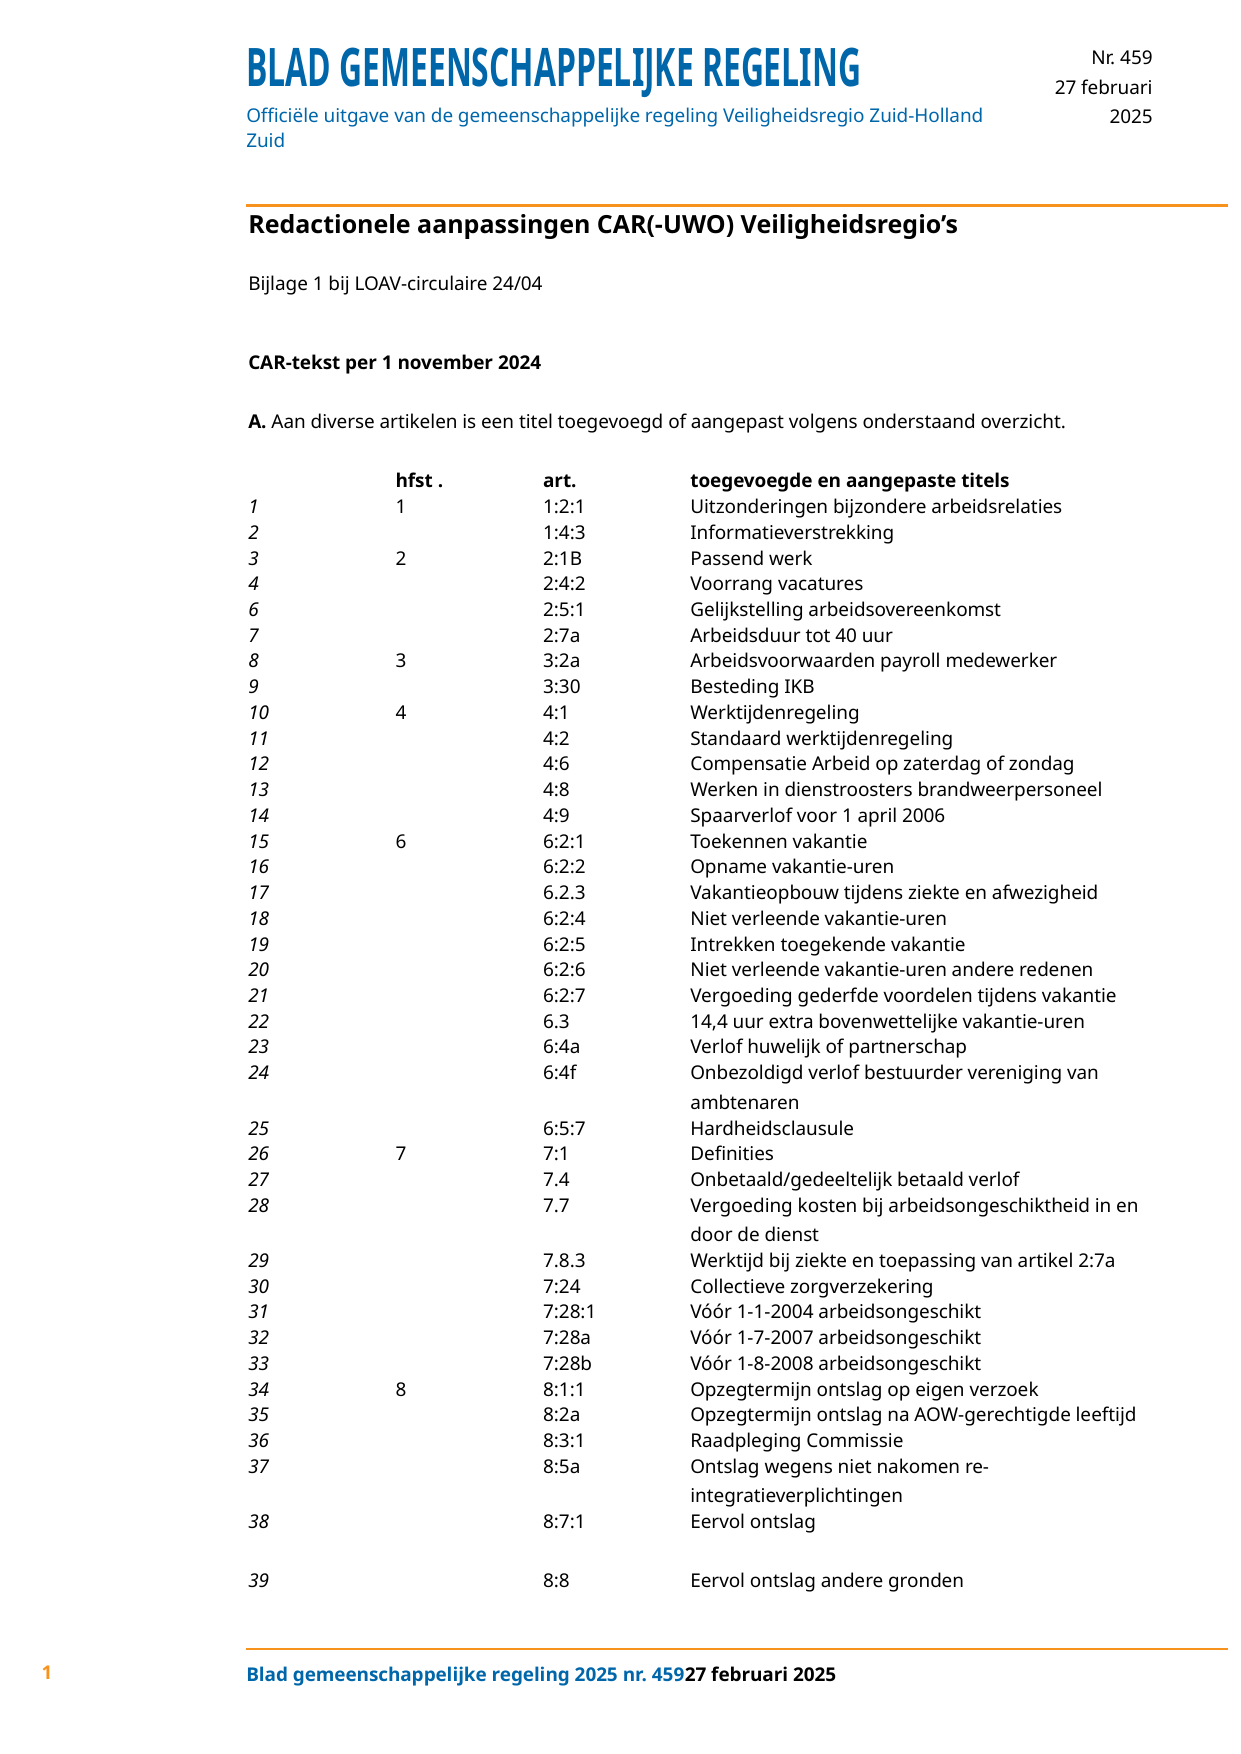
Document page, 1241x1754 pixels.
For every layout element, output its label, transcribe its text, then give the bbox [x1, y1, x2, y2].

table_header toegevoegde en aangepaste titels [690, 468, 1152, 493]
table_cell [395, 1115, 543, 1140]
table_cell 6:2:4 [543, 905, 690, 931]
table_cell 18 [248, 905, 395, 931]
table_cell 1 [248, 493, 395, 519]
table_cell 12 [248, 751, 395, 776]
table_cell 7:24 [543, 1273, 690, 1299]
table_cell [395, 1427, 543, 1453]
table_cell [395, 1008, 543, 1034]
table_cell 32 [248, 1324, 395, 1350]
table_cell Compensatie Arbeid op zaterdag of zondag [690, 751, 1152, 776]
table_cell [395, 571, 543, 596]
table_cell Definities [690, 1140, 1152, 1166]
table_cell Opzegtermijn ontslag op eigen verzoek [690, 1376, 1152, 1402]
table_cell [395, 725, 543, 751]
table_cell [395, 1324, 543, 1350]
table_cell Vóór 1-1-2004 arbeidsongeschikt [690, 1299, 1152, 1324]
table_header Eervol ontslag andere gronden [690, 1567, 1152, 1593]
table_cell 6.3 [543, 1008, 690, 1034]
table_cell 4 [395, 699, 543, 725]
table_header [395, 1567, 543, 1593]
table_cell 14 [248, 802, 395, 828]
table_cell [395, 879, 543, 905]
table_cell 7:28b [543, 1350, 690, 1376]
table_cell [395, 519, 543, 545]
table_cell 4:2 [543, 725, 690, 751]
table_cell [395, 596, 543, 622]
table_cell [395, 1166, 543, 1192]
table_cell [395, 622, 543, 648]
table_cell 10 [248, 699, 395, 725]
table_cell Werken in dienstroosters brandweerpersoneel [690, 776, 1152, 802]
table_cell Vóór 1-8-2008 arbeidsongeschikt [690, 1350, 1152, 1376]
table_header [248, 468, 395, 493]
table_cell Onbetaald/gedeeltelijk betaald verlof [690, 1166, 1152, 1192]
table_cell 7.7 [543, 1192, 690, 1247]
table_cell [395, 905, 543, 931]
table_cell Toekennen vakantie [690, 828, 1152, 853]
table_cell 15 [248, 828, 395, 853]
table_cell 20 [248, 956, 395, 982]
table_cell Niet verleende vakantie-uren [690, 905, 1152, 931]
table_cell Arbeidsvoorwaarden payroll medewerker [690, 648, 1152, 673]
table_cell Informatieverstrekking [690, 519, 1152, 545]
table_cell 19 [248, 931, 395, 956]
table_cell 8:5a [543, 1453, 690, 1508]
table_cell Ontslag wegens niet nakomen re-integratieverplichtingen [690, 1453, 1152, 1508]
table_cell Vergoeding kosten bij arbeidsongeschiktheid in en door de dienst [690, 1192, 1152, 1247]
table_cell Uitzonderingen bijzondere arbeidsrelaties [690, 493, 1152, 519]
table_cell Passend werk [690, 545, 1152, 571]
table_cell 21 [248, 982, 395, 1008]
table_cell [395, 982, 543, 1008]
table_cell [395, 1034, 543, 1059]
table_cell 33 [248, 1350, 395, 1376]
table_cell Vóór 1-7-2007 arbeidsongeschikt [690, 1324, 1152, 1350]
table_header art. [543, 468, 690, 493]
table_cell 35 [248, 1402, 395, 1427]
table_cell 4 [248, 571, 395, 596]
table_cell 6:2:7 [543, 982, 690, 1008]
table_header hfst . [395, 468, 543, 493]
table_cell 29 [248, 1247, 395, 1273]
table_cell 34 [248, 1376, 395, 1402]
table_cell Opname vakantie-uren [690, 854, 1152, 879]
table_header 8:8 [543, 1567, 690, 1593]
table_cell [395, 776, 543, 802]
table_cell 6:4a [543, 1034, 690, 1059]
table_cell 28 [248, 1192, 395, 1247]
table_cell 37 [248, 1453, 395, 1508]
table_cell 8:3:1 [543, 1427, 690, 1453]
table_cell 4:9 [543, 802, 690, 828]
table_cell 6:2:5 [543, 931, 690, 956]
table_cell 1:4:3 [543, 519, 690, 545]
table_cell Hardheidsclausule [690, 1115, 1152, 1140]
table_cell 7.4 [543, 1166, 690, 1192]
table_cell 6:5:7 [543, 1115, 690, 1140]
table_cell 6:2:2 [543, 854, 690, 879]
table_cell 2:4:2 [543, 571, 690, 596]
table_cell [395, 751, 543, 776]
table_cell [395, 1350, 543, 1376]
table_cell [395, 931, 543, 956]
table_cell 7:28:1 [543, 1299, 690, 1324]
table_cell 3:2a [543, 648, 690, 673]
table_cell 17 [248, 879, 395, 905]
table_cell 11 [248, 725, 395, 751]
table_cell Gelijkstelling arbeidsovereenkomst [690, 596, 1152, 622]
table_cell 7 [395, 1140, 543, 1166]
table_cell Collectieve zorgverzekering [690, 1273, 1152, 1299]
table_cell Eervol ontslag [690, 1508, 1152, 1534]
table_cell 9 [248, 674, 395, 699]
table_cell 14,4 uur extra bovenwettelijke vakantie-uren [690, 1008, 1152, 1034]
table_cell [395, 1508, 543, 1534]
table_cell [395, 1059, 543, 1115]
table_cell 8:7:1 [543, 1508, 690, 1534]
table_cell 3:30 [543, 674, 690, 699]
table_cell [395, 802, 543, 828]
table_cell [395, 1192, 543, 1247]
table_cell Arbeidsduur tot 40 uur [690, 622, 1152, 648]
text Bijlage 1 bij LOAV-circulaire 24/04 [248, 270, 1152, 296]
table_header 39 [248, 1567, 395, 1593]
table_cell 30 [248, 1273, 395, 1299]
table_cell 2 [248, 519, 395, 545]
table_cell 1:2:1 [543, 493, 690, 519]
table_cell 6.2.3 [543, 879, 690, 905]
table_cell 13 [248, 776, 395, 802]
text A. Aan diverse artikelen is een titel toegevoegd of aangepast volgens onderstaand overzicht. [248, 408, 1152, 434]
table_cell [395, 674, 543, 699]
table_cell Opzegtermijn ontslag na AOW-gerechtigde leeftijd [690, 1402, 1152, 1427]
table_cell [395, 1402, 543, 1427]
table_cell Raadpleging Commissie [690, 1427, 1152, 1453]
table_cell 3 [248, 545, 395, 571]
table_cell 2:1B [543, 545, 690, 571]
table_cell 38 [248, 1508, 395, 1534]
table_cell Intrekken toegekende vakantie [690, 931, 1152, 956]
table_cell 6 [395, 828, 543, 853]
table_cell 1 [395, 493, 543, 519]
table_cell 24 [248, 1059, 395, 1115]
table_cell Niet verleende vakantie-uren andere redenen [690, 956, 1152, 982]
table_cell Verlof huwelijk of partnerschap [690, 1034, 1152, 1059]
table_cell 7 [248, 622, 395, 648]
table_cell 4:1 [543, 699, 690, 725]
table_cell 6:2:6 [543, 956, 690, 982]
table_cell 25 [248, 1115, 395, 1140]
table_cell [395, 956, 543, 982]
table_cell [395, 1453, 543, 1508]
table_cell Spaarverlof voor 1 april 2006 [690, 802, 1152, 828]
table_cell 8:1:1 [543, 1376, 690, 1402]
picture [41, 47, 231, 172]
table_cell 22 [248, 1008, 395, 1034]
table_cell 31 [248, 1299, 395, 1324]
table_cell 4:8 [543, 776, 690, 802]
table_cell 23 [248, 1034, 395, 1059]
table_cell [395, 1299, 543, 1324]
table_cell Besteding IKB [690, 674, 1152, 699]
table_cell 27 [248, 1166, 395, 1192]
table_cell 36 [248, 1427, 395, 1453]
table_cell Werktijdenregeling [690, 699, 1152, 725]
table_cell 8 [248, 648, 395, 673]
text CAR-tekst per 1 november 2024 [248, 349, 1152, 375]
table_cell Werktijd bij ziekte en toepassing van artikel 2:7a [690, 1247, 1152, 1273]
table_cell 8:2a [543, 1402, 690, 1427]
table_cell Onbezoldigd verlof bestuurder vereniging van ambtenaren [690, 1059, 1152, 1115]
table_cell 6:2:1 [543, 828, 690, 853]
table_cell Vakantieopbouw tijdens ziekte en afwezigheid [690, 879, 1152, 905]
table_cell 8 [395, 1376, 543, 1402]
table_cell 3 [395, 648, 543, 673]
table_cell Voorrang vacatures [690, 571, 1152, 596]
text Redactionele aanpassingen CAR(-UWO) Veiligheidsregio’s [248, 207, 1152, 241]
table_cell [395, 854, 543, 879]
table_cell 6 [248, 596, 395, 622]
table_cell Standaard werktijdenregeling [690, 725, 1152, 751]
table_cell Vergoeding gederfde voordelen tijdens vakantie [690, 982, 1152, 1008]
table_cell 6:4f [543, 1059, 690, 1115]
table_cell 26 [248, 1140, 395, 1166]
table_cell 7:28a [543, 1324, 690, 1350]
table_cell 7.8.3 [543, 1247, 690, 1273]
table_cell [395, 1273, 543, 1299]
table_cell 2:7a [543, 622, 690, 648]
table_cell 7:1 [543, 1140, 690, 1166]
table_cell 2:5:1 [543, 596, 690, 622]
table_cell [395, 1247, 543, 1273]
table_cell 2 [395, 545, 543, 571]
table_cell 16 [248, 854, 395, 879]
table_cell 4:6 [543, 751, 690, 776]
